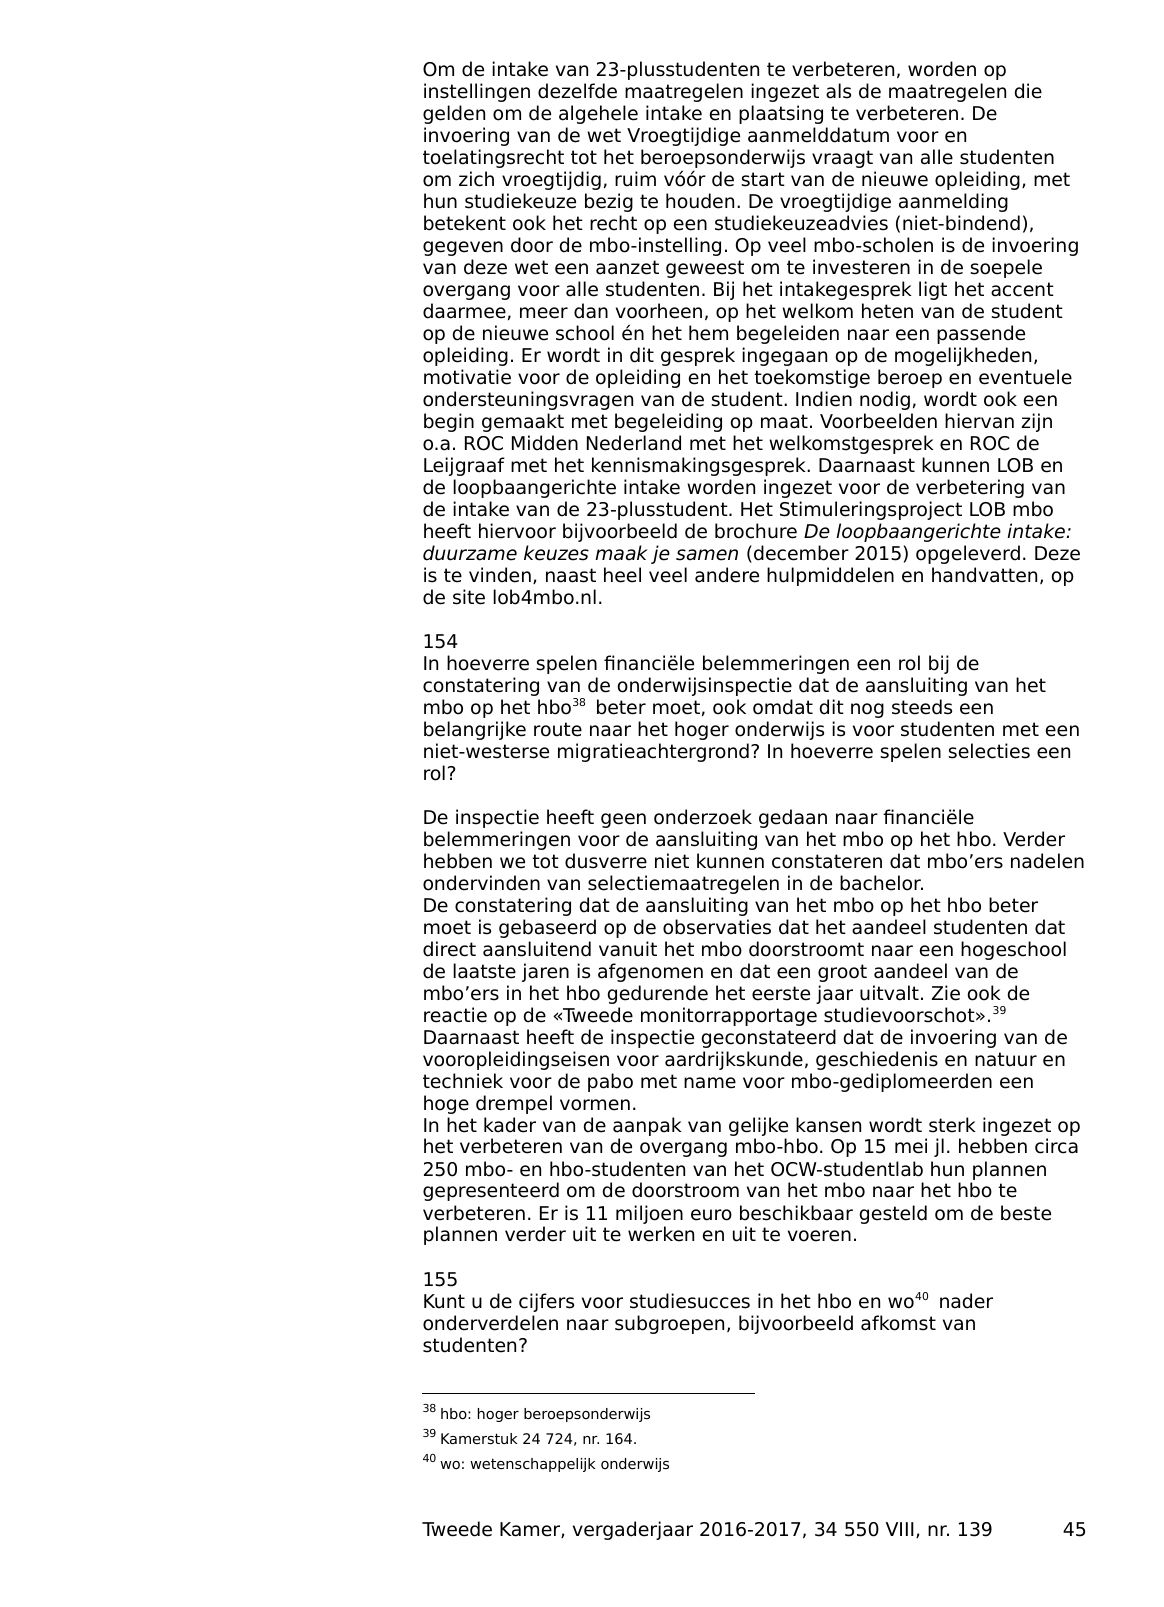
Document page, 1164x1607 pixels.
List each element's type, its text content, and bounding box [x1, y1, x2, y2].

text Kunt u de cijfers voor studiesucces in het hbo en wo nader onderverdelen naar subgroepen, bijvoorbeeld afkomst van studenten? [422, 1291, 1087, 1356]
text In het kader van de aanpak van gelijke kansen wordt sterk ingezet op het verbeteren van de overgang mbo-hbo. Op 15 mei jl. hebben circa 250 mbo- en hbo-studenten van het OCW-studentlab hun plannen gepresenteerd om de doorstroom van het mbo naar het hbo te verbeteren. Er is 11 miljoen euro beschikbaar gesteld om de beste plannen verder uit te werken en uit te voeren. [422, 1114, 1087, 1246]
text Om de intake van 23-plusstudenten te verbeteren, worden op instellingen dezelfde maatregelen ingezet als de maatregelen die gelden om de algehele intake en plaatsing te verbeteren. De invoering van de wet Vroegtijdige aanmelddatum voor en toelatingsrecht tot het beroepsonderwijs vraagt van alle studenten om zich vroegtijdig, ruim vóór de start van de nieuwe opleiding, met hun studiekeuze bezig te houden. De vroegtijdige aanmelding betekent ook het recht op een studiekeuzeadvies (niet-bindend), gegeven door de mbo-instelling. Op veel mbo-scholen is de invoering van deze wet een aanzet geweest om te investeren in de soepele overgang voor alle studenten. Bij het intakegesprek ligt het accent daarmee, meer dan voorheen, op het welkom heten van de student op de nieuwe school én het hem begeleiden naar een passende opleiding. Er wordt in dit gesprek ingegaan op de mogelijkheden, motivatie voor de opleiding en het toekomstige beroep en eventuele ondersteuningsvragen van de student. Indien nodig, wordt ook een begin gemaakt met begeleiding op maat. Voorbeelden hiervan zijn o.a. ROC Midden Nederland met het welkomstgesprek en ROC de Leijgraaf met het kennismakingsgesprek. Daarnaast kunnen LOB en de loopbaangerichte intake worden ingezet voor de verbetering van de intake van de 23-plusstudent. Het Stimuleringsproject LOB mbo heeft hiervoor bijvoorbeeld de brochure De loopbaangerichte intake: duurzame keuzes maak je samen (december 2015) opgeleverd. Deze is te vinden, naast heel veel andere hulpmiddelen en handvatten, op de site lob4mbo.nl. [422, 59, 1087, 608]
text 154 [422, 631, 1087, 653]
text wo: wetenschappelijk onderwijs [422, 1452, 1087, 1474]
text Kamerstuk 24 724, nr. 164. [422, 1427, 1087, 1449]
text De constatering dat de aansluiting van het mbo op het hbo beter moet is gebaseerd op de observaties dat het aandeel studenten dat direct aansluitend vanuit het mbo doorstroomt naar een hogeschool de laatste jaren is afgenomen en dat een groot aandeel van de mbo’ers in het hbo gedurende het eerste jaar uitvalt. Zie ook de reactie op de «Tweede monitorrapportage studievoorschot». Daarnaast heeft de inspectie geconstateerd dat de invoering van de vooropleidingseisen voor aardrijkskunde, geschiedenis en natuur en techniek voor de pabo met name voor mbo-gediplomeerden een hoge drempel vormen. [422, 895, 1087, 1114]
text hbo: hoger beroepsonderwijs [422, 1402, 1087, 1424]
text De inspectie heeft geen onderzoek gedaan naar financiële belemmeringen voor de aansluiting van het mbo op het hbo. Verder hebben we tot dusverre niet kunnen constateren dat mbo’ers nadelen ondervinden van selectiemaatregelen in de bachelor. [422, 807, 1087, 895]
text 155 [422, 1268, 1087, 1291]
text In hoeverre spelen financiële belemmeringen een rol bij de constatering van de onderwijsinspectie dat de aansluiting van het mbo op het hbo beter moet, ook omdat dit nog steeds een belangrijke route naar het hoger onderwijs is voor studenten met een niet-westerse migratieachtergrond? In hoeverre spelen selecties een rol? [422, 653, 1087, 784]
